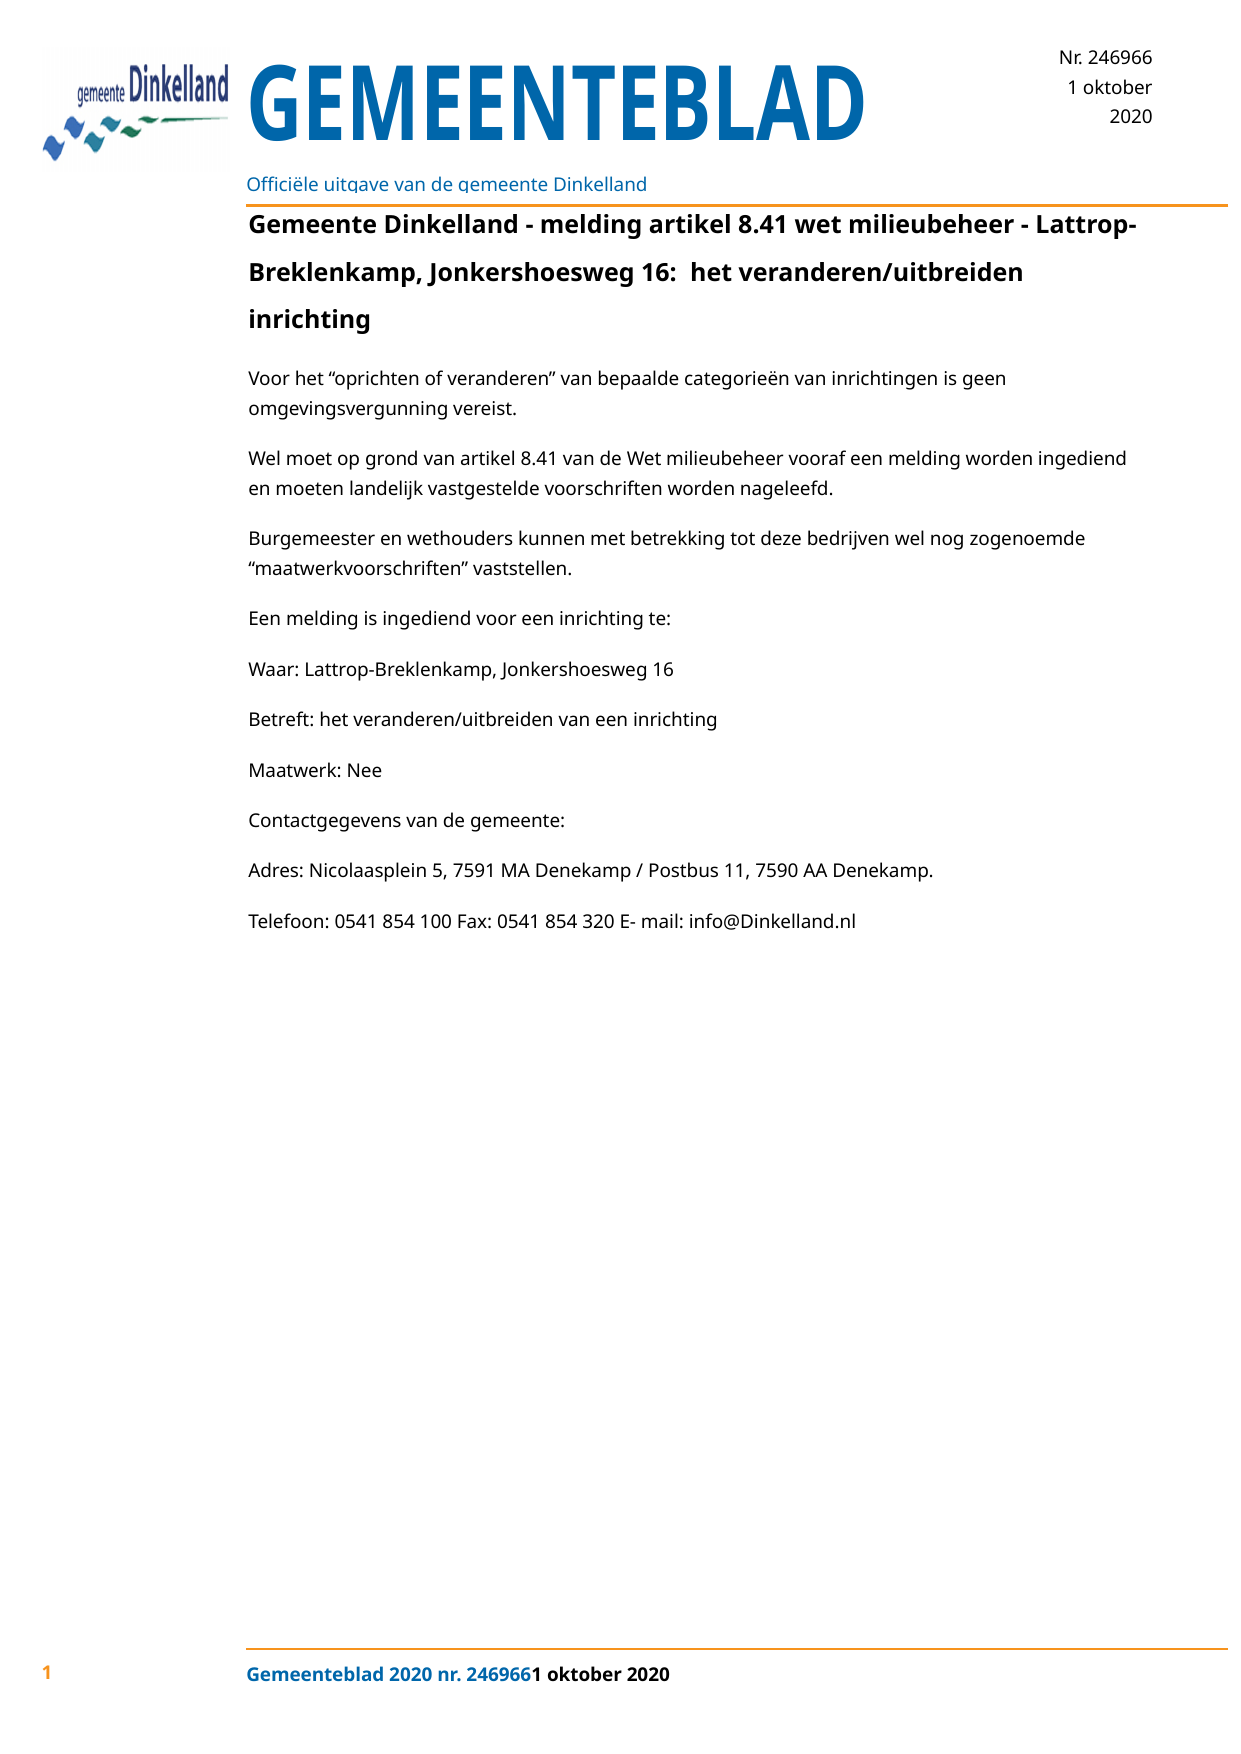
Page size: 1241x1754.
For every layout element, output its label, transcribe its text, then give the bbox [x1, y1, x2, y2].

text Een melding is ingediend voor een inrichting te: [248, 606, 1152, 631]
text Adres: Nicolaasplein 5, 7591 MA Denekamp / Postbus 11, 7590 AA Denekamp. [248, 858, 1152, 883]
text Burgemeester en wethouders kunnen met betrekking tot deze bedrijven wel nog zogenoemde “maatwerkvoorschriften” vaststellen. [248, 526, 1152, 581]
text Waar: Lattrop-Breklenkamp, Jonkershoesweg 16 [248, 656, 1152, 682]
text Contactgegevens van de gemeente: [248, 807, 1152, 833]
text Voor het “oprichten of veranderen” van bepaalde categorieën van inrichtingen is geen omgevingsvergunning vereist. [248, 366, 1152, 421]
text Telefoon: 0541 854 100 Fax: 0541 854 320 E- mail: info@Dinkelland.nl [248, 908, 1152, 934]
text Wel moet op grond van artikel 8.41 van de Wet milieubeheer vooraf een melding worden ingediend en moeten landelijk vastgestelde voorschriften worden nageleefd. [248, 446, 1152, 501]
text Gemeente Dinkelland - melding artikel 8.41 wet milieubeheer - Lattrop-Breklenkamp, Jonkershoesweg 16: het veranderen/uitbreiden inrichting [248, 207, 1152, 336]
text Betreft: het veranderen/uitbreiden van een inrichting [248, 706, 1152, 732]
picture [41, 47, 231, 172]
text Maatwerk: Nee [248, 757, 1152, 782]
